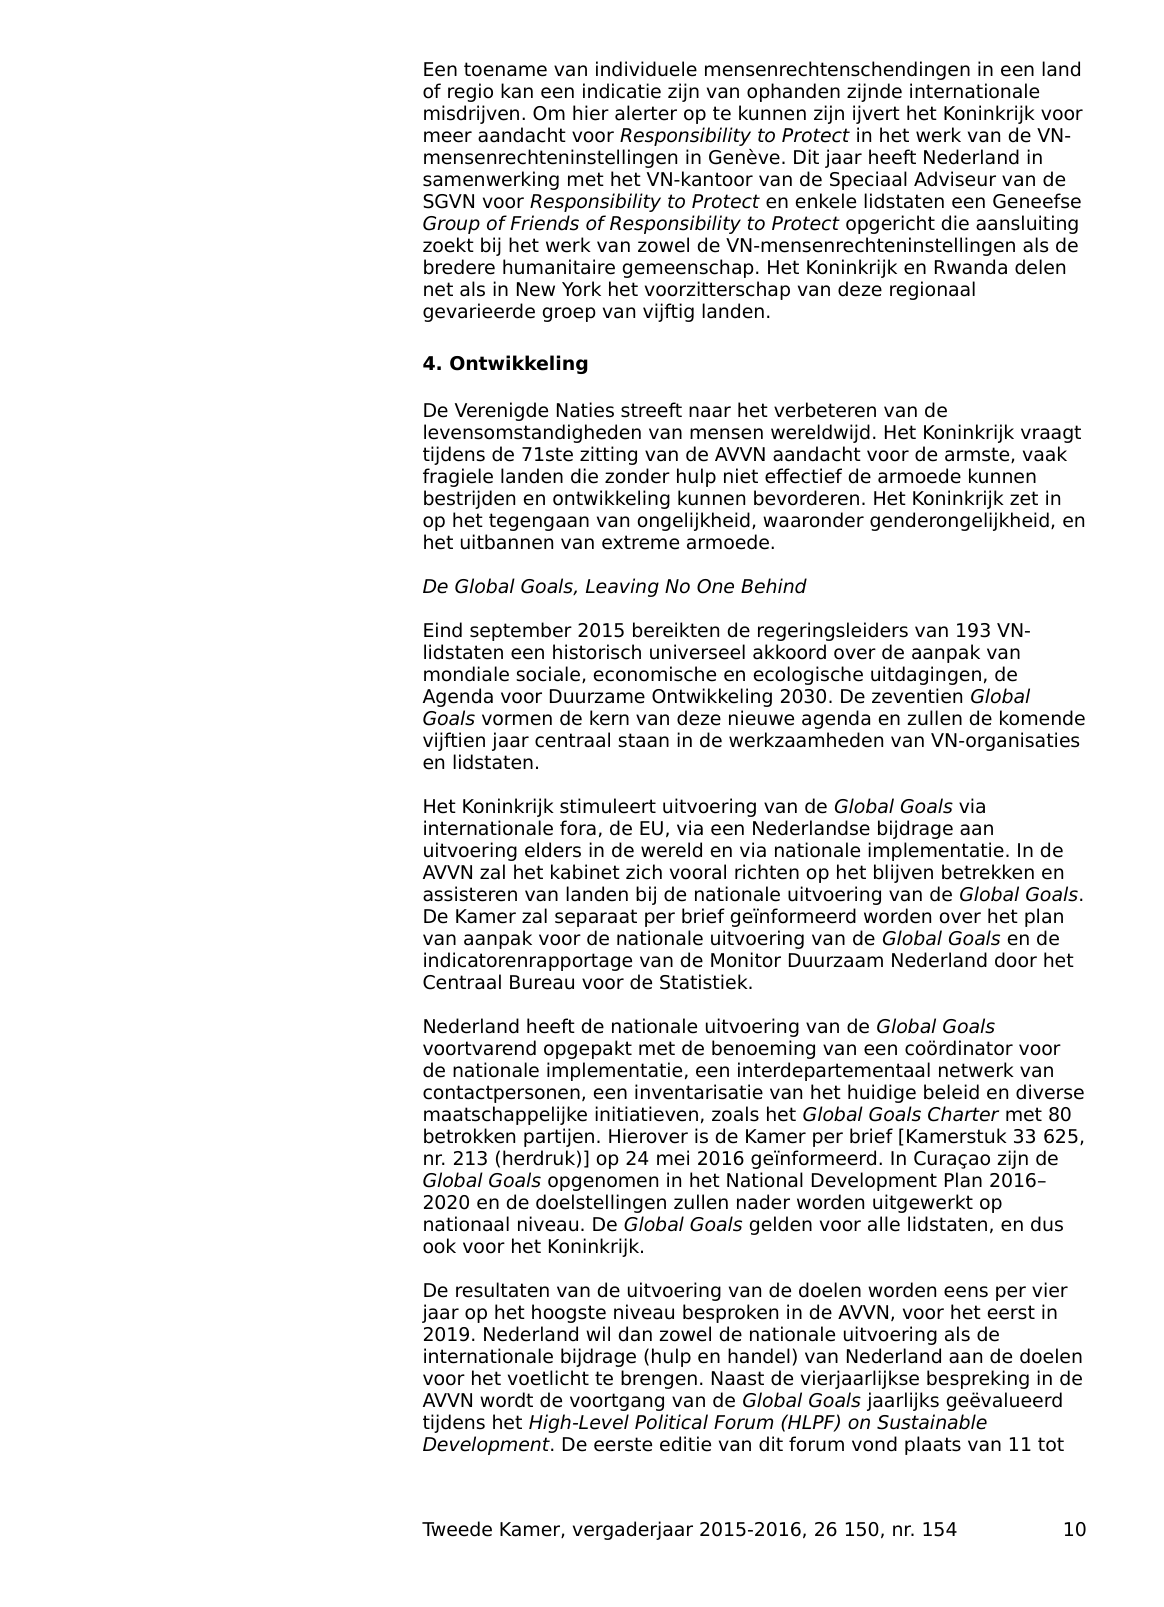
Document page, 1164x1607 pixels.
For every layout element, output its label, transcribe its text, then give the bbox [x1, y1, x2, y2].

text De Verenigde Naties streeft naar het verbeteren van de levensomstandigheden van mensen wereldwijd. Het Koninkrijk vraagt tijdens de 71ste zitting van de AVVN aandacht voor de armste, vaak fragiele landen die zonder hulp niet effectief de armoede kunnen bestrijden en ontwikkeling kunnen bevorderen. Het Koninkrijk zet in op het tegengaan van ongelijkheid, waaronder genderongelijkheid, en het uitbannen van extreme armoede. [422, 400, 1087, 554]
subtitle 4. Ontwikkeling [422, 353, 1087, 375]
text Een toename van individuele mensenrechtenschendingen in een land of regio kan een indicatie zijn van ophanden zijnde internationale misdrijven. Om hier alerter op te kunnen zijn ijvert het Koninkrijk voor meer aandacht voor Responsibility to Protect in het werk van de VN-mensenrechteninstellingen in Genève. Dit jaar heeft Nederland in samenwerking met het VN-kantoor van de Speciaal Adviseur van de SGVN voor Responsibility to Protect en enkele lidstaten een Geneefse Group of Friends of Responsibility to Protect opgericht die aansluiting zoekt bij het werk van zowel de VN-mensenrechteninstellingen als de bredere humanitaire gemeenschap. Het Koninkrijk en Rwanda delen net als in New York het voorzitterschap van deze regionaal gevarieerde groep van vijftig landen. [422, 59, 1087, 323]
text De resultaten van de uitvoering van de doelen worden eens per vier jaar op het hoogste niveau besproken in de AVVN, voor het eerst in 2019. Nederland wil dan zowel de nationale uitvoering als de internationale bijdrage (hulp en handel) van Nederland aan de doelen voor het voetlicht te brengen. Naast de vierjaarlijkse bespreking in de AVVN wordt de voortgang van de Global Goals jaarlijks geëvalueerd tijdens het High-Level Political Forum (HLPF) on Sustainable Development. De eerste editie van dit forum vond plaats van 11 tot [422, 1280, 1087, 1456]
text Het Koninkrijk stimuleert uitvoering van de Global Goals via internationale fora, de EU, via een Nederlandse bijdrage aan uitvoering elders in de wereld en via nationale implementatie. In de AVVN zal het kabinet zich vooral richten op het blijven betrekken en assisteren van landen bij de nationale uitvoering van de Global Goals. De Kamer zal separaat per brief geïnformeerd worden over het plan van aanpak voor de nationale uitvoering van de Global Goals en de indicatorenrapportage van de Monitor Duurzaam Nederland door het Centraal Bureau voor de Statistiek. [422, 796, 1087, 994]
text Nederland heeft de nationale uitvoering van de Global Goals voortvarend opgepakt met de benoeming van een coördinator voor de nationale implementatie, een interdepartementaal netwerk van contactpersonen, een inventarisatie van het huidige beleid en diverse maatschappelijke initiatieven, zoals het Global Goals Charter met 80 betrokken partijen. Hierover is de Kamer per brief [Kamerstuk 33 625, nr. 213 (herdruk)] op 24 mei 2016 geïnformeerd. In Curaçao zijn de Global Goals opgenomen in het National Development Plan 2016–2020 en de doelstellingen zullen nader worden uitgewerkt op nationaal niveau. De Global Goals gelden voor alle lidstaten, en dus ook voor het Koninkrijk. [422, 1016, 1087, 1258]
subtitle De Global Goals, Leaving No One Behind [422, 576, 1087, 598]
text Eind september 2015 bereikten de regeringsleiders van 193 VN-lidstaten een historisch universeel akkoord over de aanpak van mondiale sociale, economische en ecologische uitdagingen, de Agenda voor Duurzame Ontwikkeling 2030. De zeventien Global Goals vormen de kern van deze nieuwe agenda en zullen de komende vijftien jaar centraal staan in de werkzaamheden van VN-organisaties en lidstaten. [422, 620, 1087, 774]
